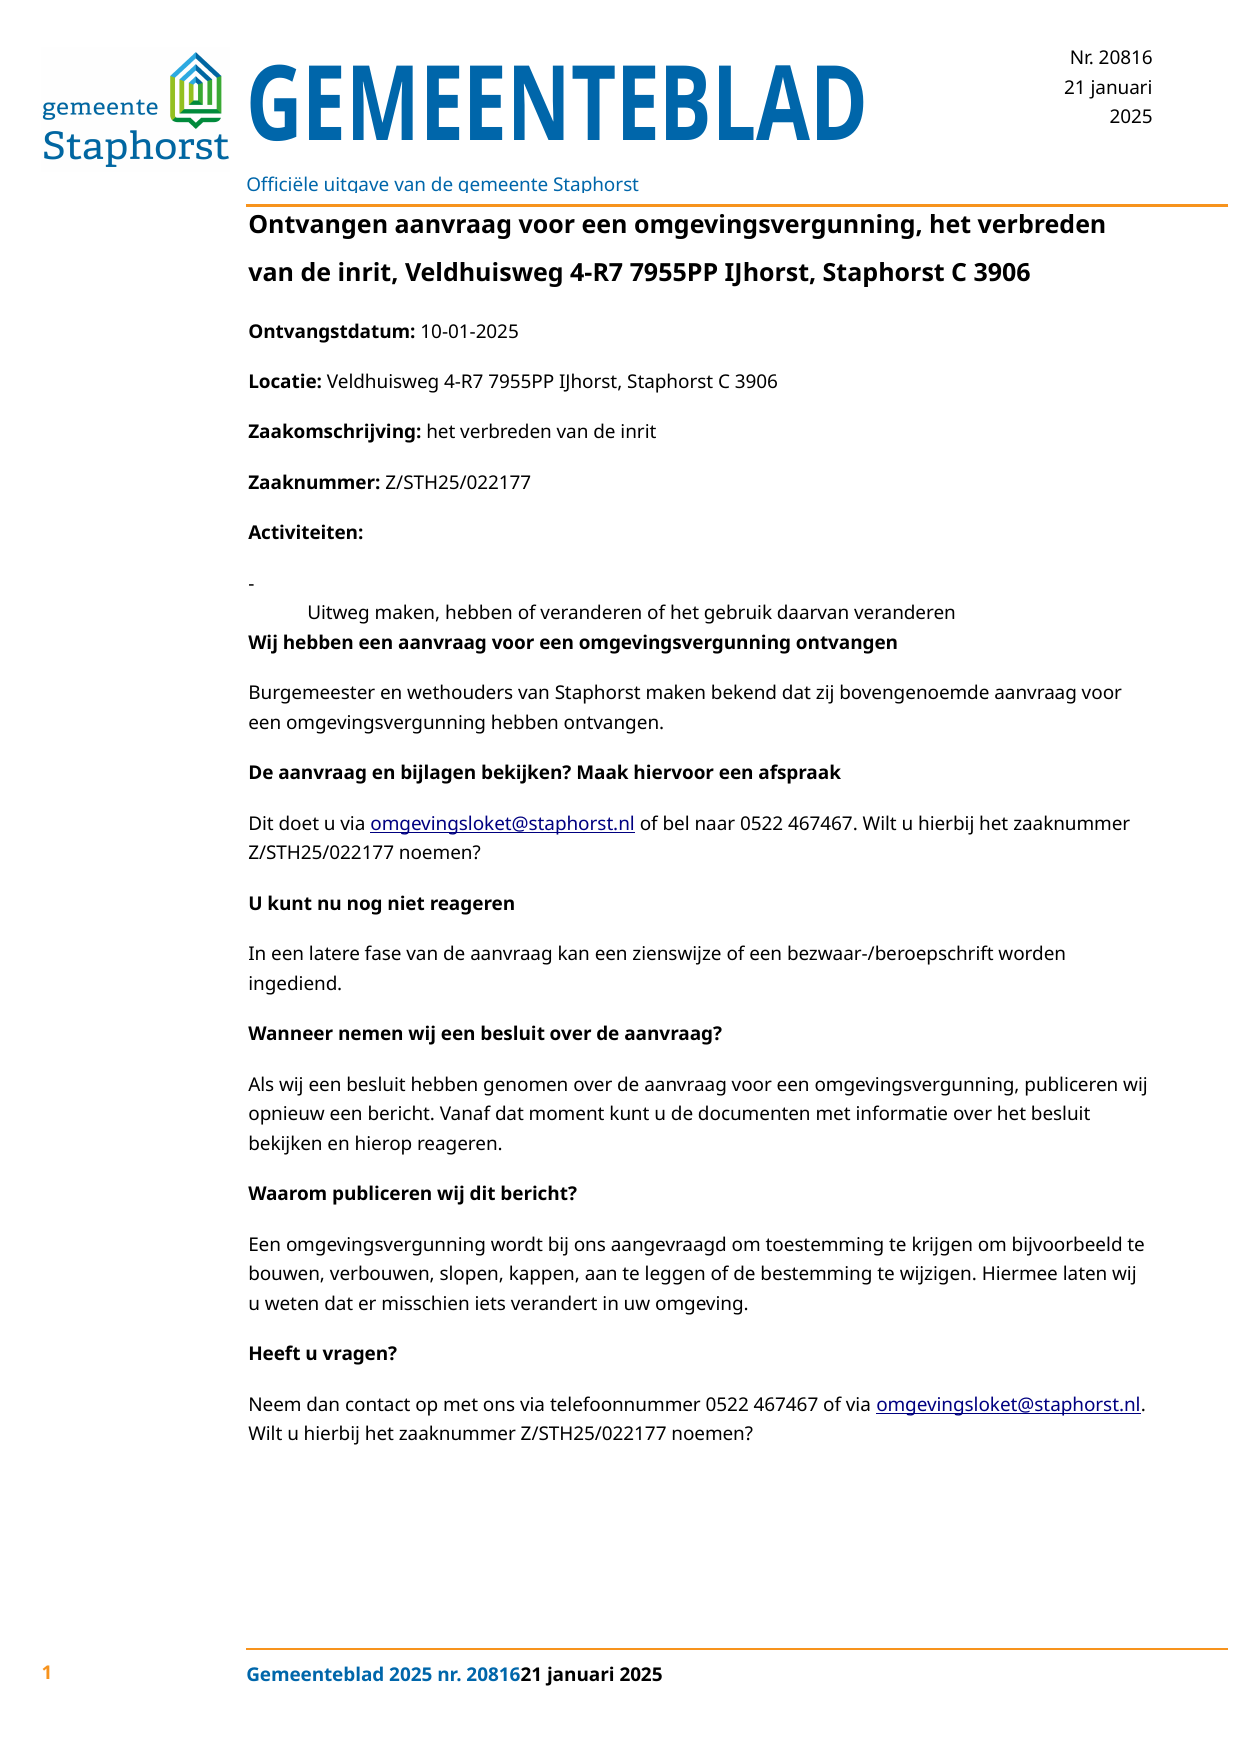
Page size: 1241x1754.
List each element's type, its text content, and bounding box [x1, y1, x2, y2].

text Zaakomschrijving: het verbreden van de inrit [248, 419, 1152, 444]
text Locatie: Veldhuisweg 4-R7 7955PP IJhorst, Staphorst C 3906 [248, 368, 1152, 394]
text Neem dan contact op met ons via telefoonnummer 0522 467467 of via omgevingsloket@staphorst.nl. Wilt u hierbij het zaaknummer Z/STH25/022177 noemen? [248, 1391, 1152, 1446]
text Als wij een besluit hebben genomen over de aanvraag voor een omgevingsvergunning, publiceren wij opnieuw een bericht. Vanaf dat moment kunt u de documenten met informatie over het besluit bekijken en hierop reageren. [248, 1071, 1152, 1156]
list Uitweg maken, hebben of veranderen of het gebruik daarvan veranderen [248, 599, 1152, 625]
text Zaaknummer: Z/STH25/022177 [248, 469, 1152, 495]
text Waarom publiceren wij dit bericht? [248, 1180, 1152, 1206]
text De aanvraag en bijlagen bekijken? Maak hiervoor een afspraak [248, 759, 1152, 785]
text Wanneer nemen wij een besluit over de aanvraag? [248, 1020, 1152, 1046]
text Ontvangstdatum: 10-01-2025 [248, 318, 1152, 344]
text Ontvangen aanvraag voor een omgevingsvergunning, het verbreden van de inrit, Veldhuisweg 4-R7 7955PP IJhorst, Staphorst C 3906 [248, 207, 1152, 288]
text Dit doet u via omgevingsloket@staphorst.nl of bel naar 0522 467467. Wilt u hierbij het zaaknummer Z/STH25/022177 noemen? [248, 810, 1152, 865]
text In een latere fase van de aanvraag kan een zienswijze of een bezwaar-/beroepschrift worden ingediend. [248, 940, 1152, 996]
text U kunt nu nog niet reageren [248, 890, 1152, 916]
text Een omgevingsvergunning wordt bij ons aangevraagd om toestemming te krijgen om bijvoorbeeld te bouwen, verbouwen, slopen, kappen, aan te leggen of de bestemming te wijzigen. Hiermee laten wij u weten dat er misschien iets verandert in uw omgeving. [248, 1231, 1152, 1316]
picture [41, 47, 231, 172]
text Wij hebben een aanvraag voor een omgevingsvergunning ontvangen [248, 629, 1152, 655]
text Activiteiten: [248, 519, 1152, 545]
text Heeft u vragen? [248, 1340, 1152, 1366]
text Burgemeester en wethouders van Staphorst maken bekend dat zij bovengenoemde aanvraag voor een omgevingsvergunning hebben ontvangen. [248, 679, 1152, 735]
